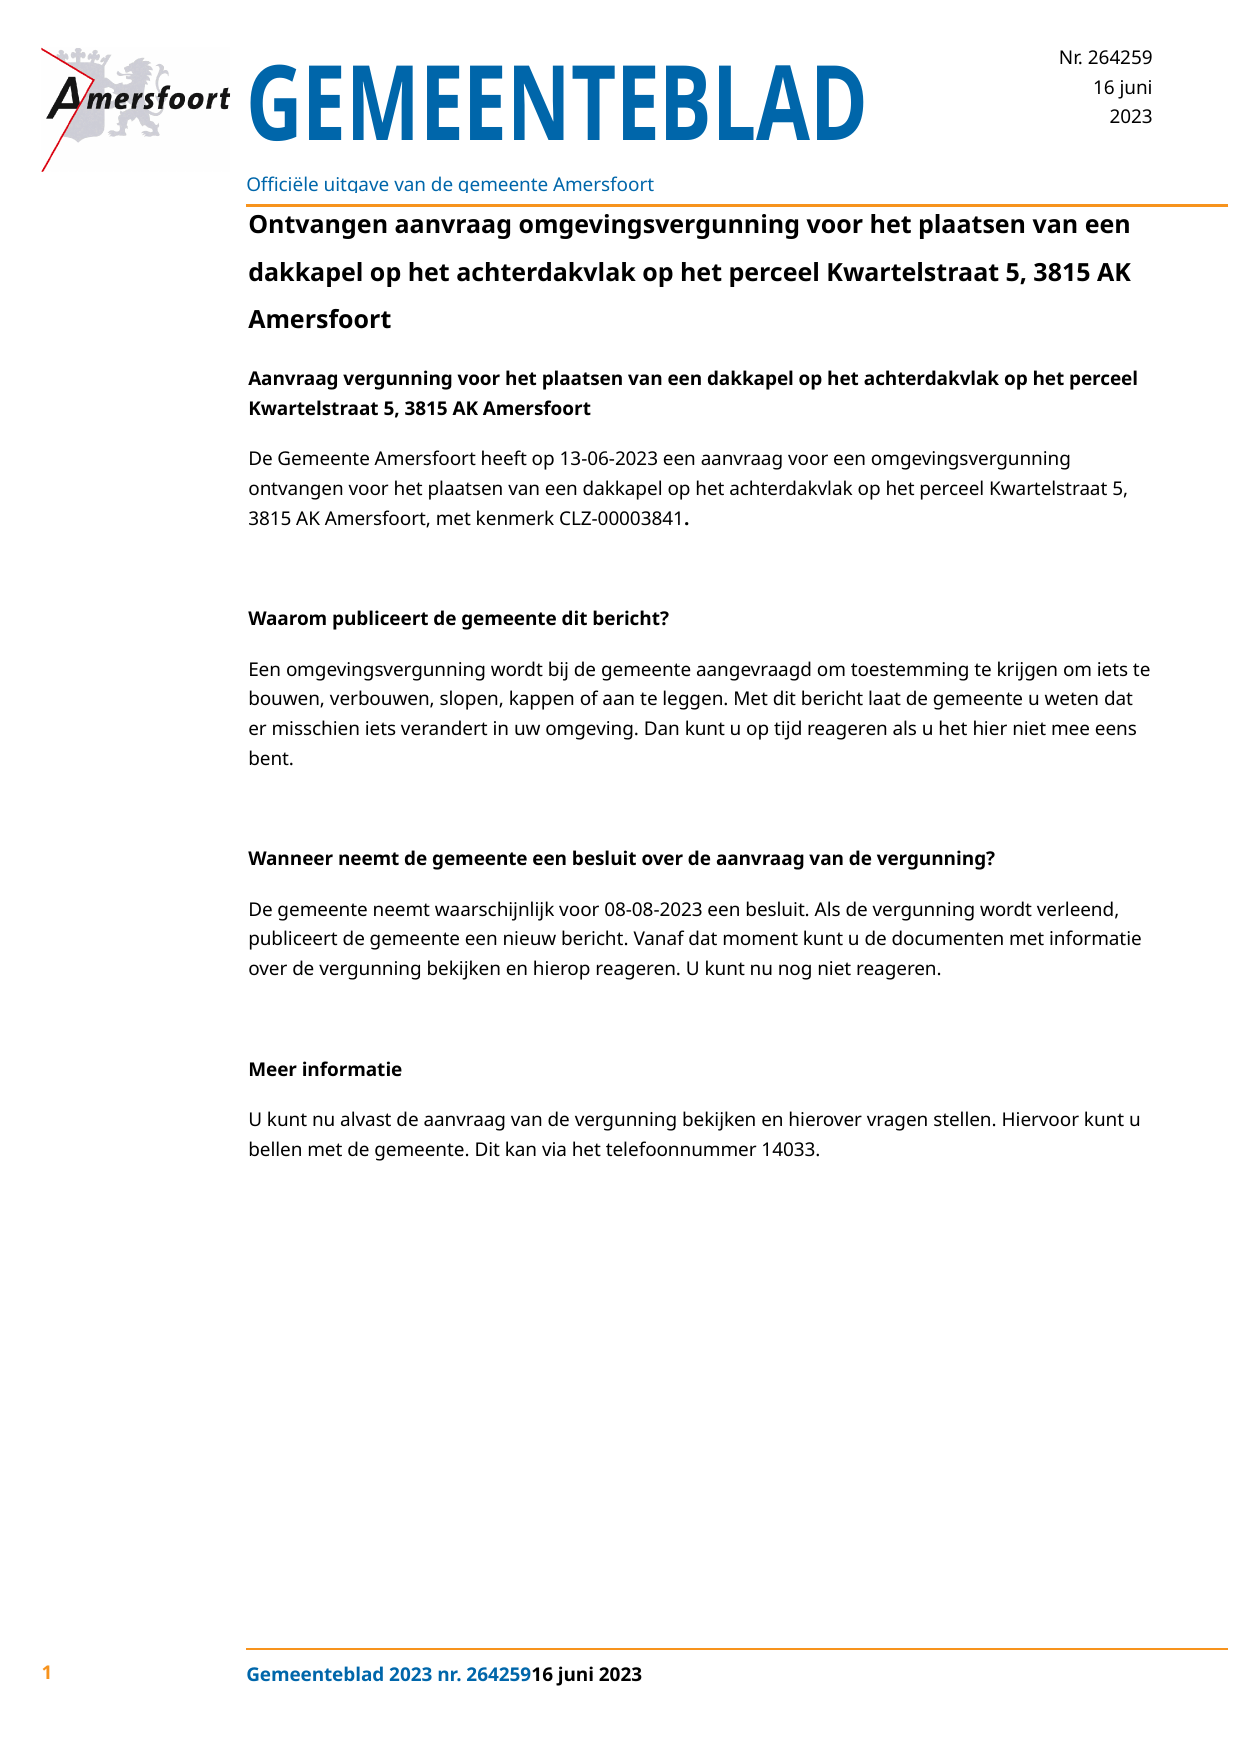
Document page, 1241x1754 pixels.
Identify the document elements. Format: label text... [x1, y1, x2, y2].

text U kunt nu alvast de aanvraag van de vergunning bekijken en hierover vragen stellen. Hiervoor kunt u bellen met de gemeente. Dit kan via het telefoonnummer 14033. [248, 1106, 1152, 1162]
text De Gemeente Amersfoort heeft op 13-06-2023 een aanvraag voor een omgevingsvergunning ontvangen voor het plaatsen van een dakkapel op het achterdakvlak op het perceel Kwartelstraat 5, 3815 AK Amersfoort, met kenmerk CLZ-00003841. [248, 446, 1152, 530]
text Waarom publiceert de gemeente dit bericht? [248, 606, 1152, 631]
text Een omgevingsvergunning wordt bij de gemeente aangevraagd om toestemming te krijgen om iets te bouwen, verbouwen, slopen, kappen of aan te leggen. Met dit bericht laat de gemeente u weten dat er misschien iets verandert in uw omgeving. Dan kunt u op tijd reageren als u het hier niet mee eens bent. [248, 656, 1152, 770]
picture [41, 47, 231, 172]
text Aanvraag vergunning voor het plaatsen van een dakkapel op het achterdakvlak op het perceel Kwartelstraat 5, 3815 AK Amersfoort [248, 366, 1152, 421]
text De gemeente neemt waarschijnlijk voor 08-08-2023 een besluit. Als de vergunning wordt verleend, publiceert de gemeente een nieuw bericht. Vanaf dat moment kunt u de documenten met informatie over de vergunning bekijken en hierop reageren. U kunt nu nog niet reageren. [248, 896, 1152, 981]
text Wanneer neemt de gemeente een besluit over de aanvraag van de vergunning? [248, 846, 1152, 871]
text Meer informatie [248, 1056, 1152, 1082]
text Ontvangen aanvraag omgevingsvergunning voor het plaatsen van een dakkapel op het achterdakvlak op het perceel Kwartelstraat 5, 3815 AK Amersfoort [248, 207, 1152, 336]
